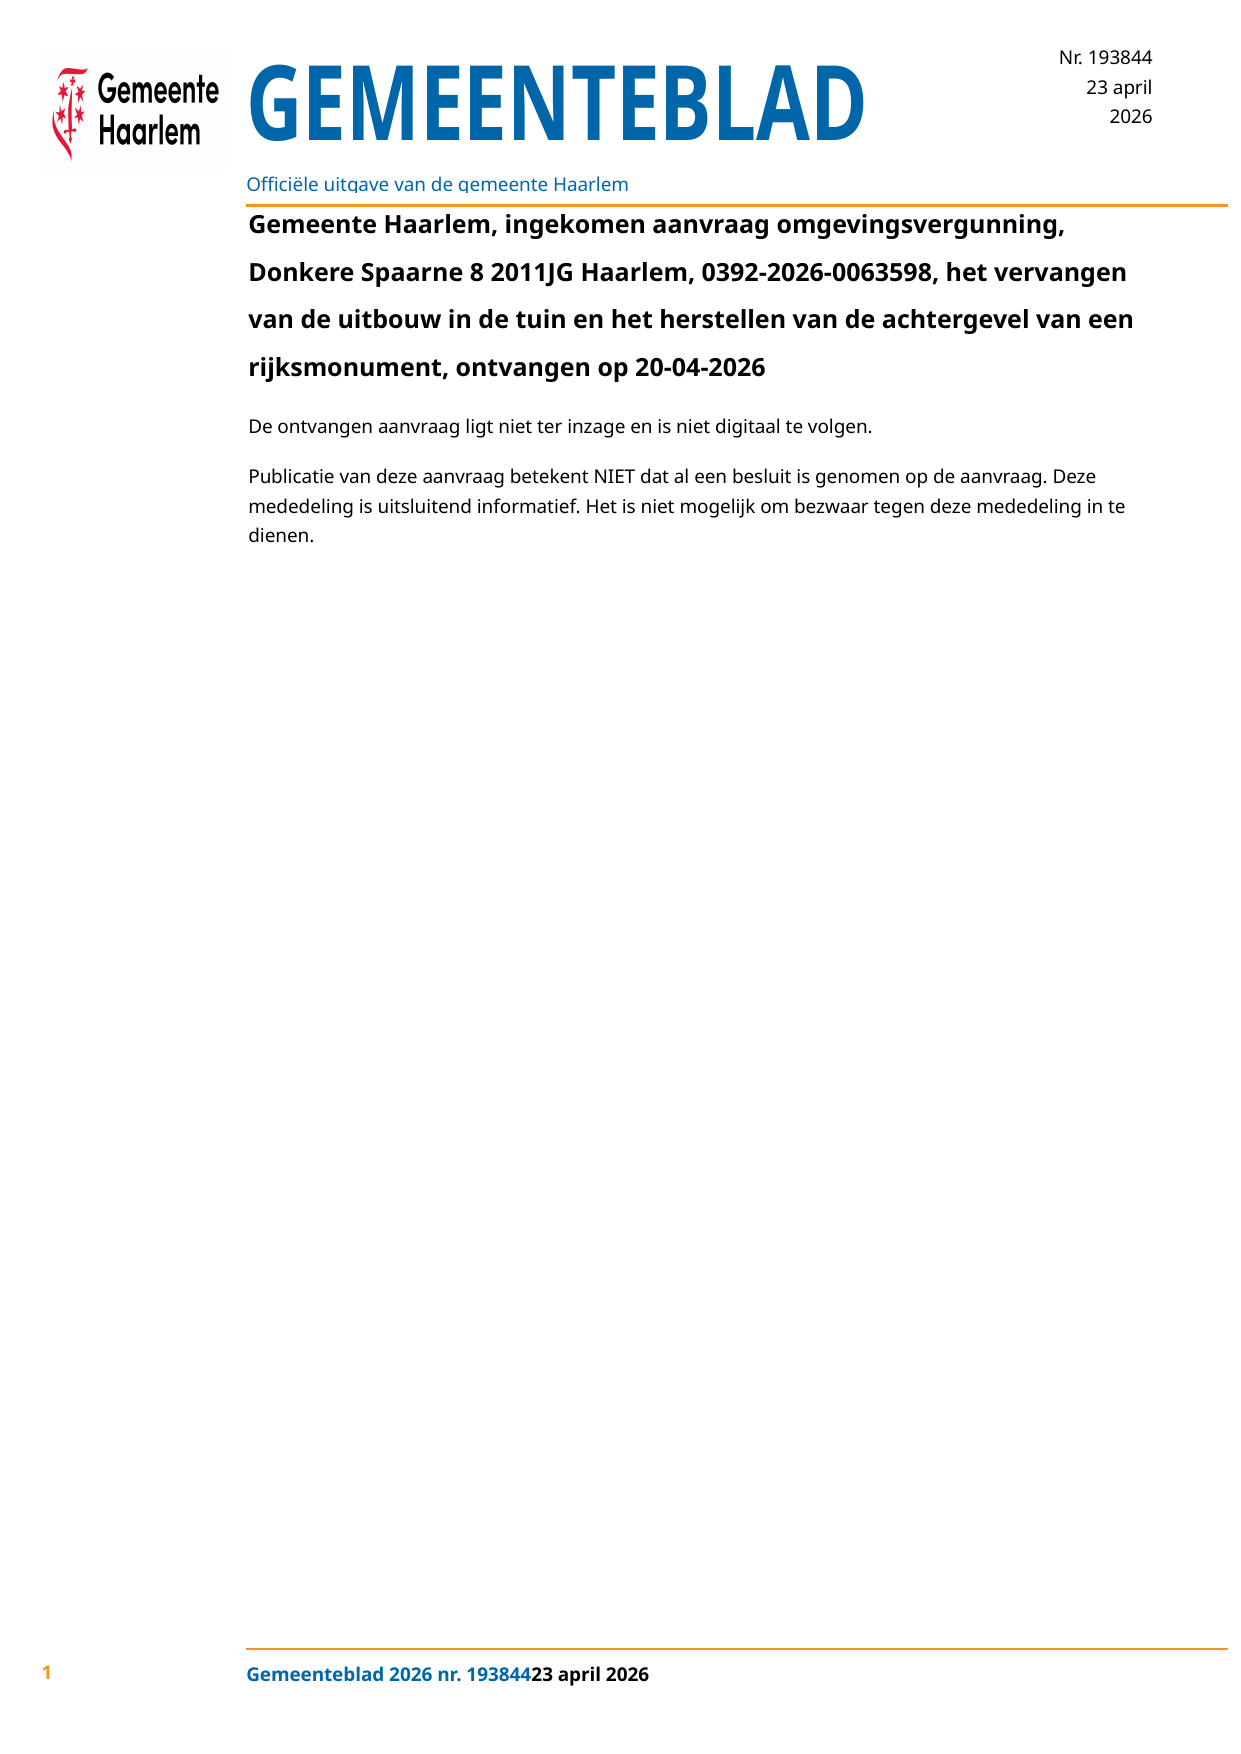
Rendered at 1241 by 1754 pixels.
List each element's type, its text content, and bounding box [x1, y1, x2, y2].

text De ontvangen aanvraag ligt niet ter inzage en is niet digitaal te volgen. [248, 413, 1152, 439]
text Publicatie van deze aanvraag betekent NIET dat al een besluit is genomen op de aanvraag. Deze mededeling is uitsluitend informatief. Het is niet mogelijk om bezwaar tegen deze mededeling in te dienen. [248, 463, 1152, 548]
text Gemeente Haarlem, ingekomen aanvraag omgevingsvergunning, Donkere Spaarne 8 2011JG Haarlem, 0392-2026-0063598, het vervangen van de uitbouw in de tuin en het herstellen van de achtergevel van een rijksmonument, ontvangen op 20-04-2026 [248, 207, 1152, 384]
picture [41, 47, 231, 172]
